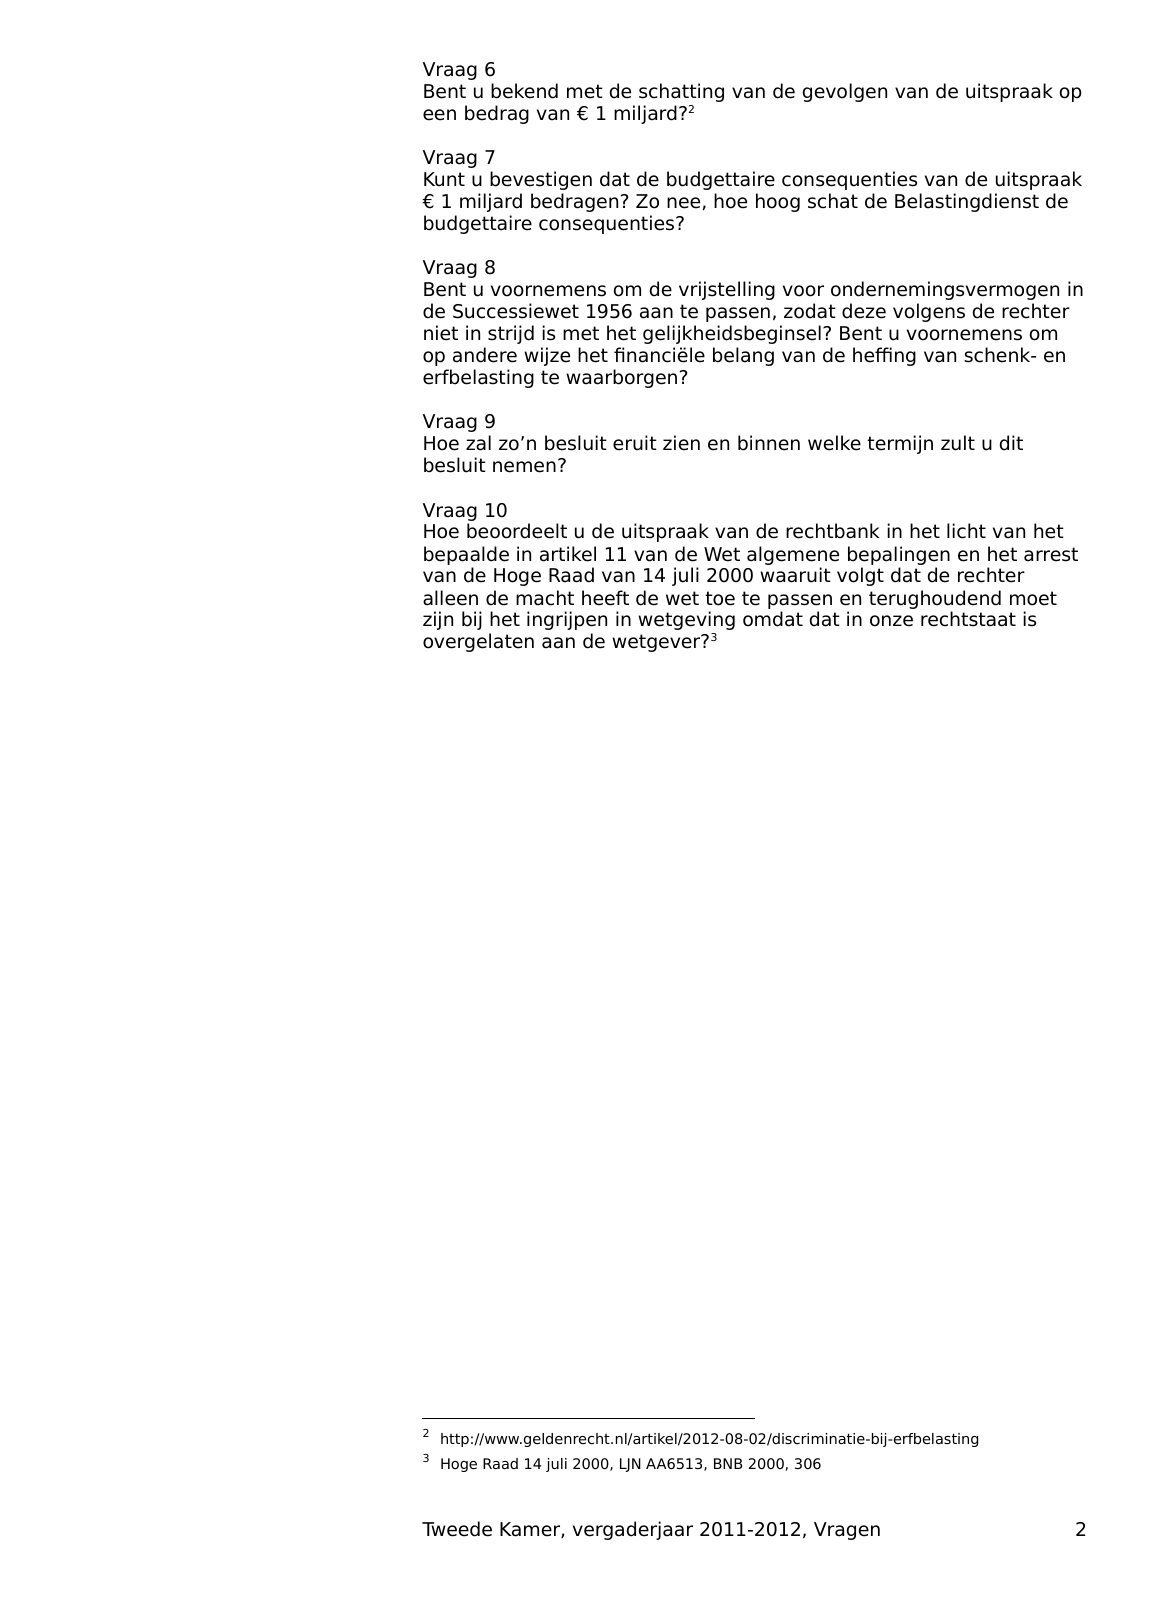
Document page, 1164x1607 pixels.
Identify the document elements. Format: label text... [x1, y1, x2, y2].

text Vraag 6 [422, 59, 1087, 81]
text http://www.geldenrecht.nl/artikel/2012-08-02/discriminatie-bij-erfbelasting [422, 1427, 1087, 1449]
text Vraag 9 [422, 411, 1087, 433]
text Vraag 7 [422, 147, 1087, 169]
text Kunt u bevestigen dat de budgettaire consequenties van de uitspraak € 1 miljard bedragen? Zo nee, hoe hoog schat de Belastingdienst de budgettaire consequenties? [422, 169, 1087, 235]
text Hoe beoordeelt u de uitspraak van de rechtbank in het licht van het bepaalde in artikel 11 van de Wet algemene bepalingen en het arrest van de Hoge Raad van 14 juli 2000 waaruit volgt dat de rechter alleen de macht heeft de wet toe te passen en terughoudend moet zijn bij het ingrijpen in wetgeving omdat dat in onze rechtstaat is overgelaten aan de wetgever? [422, 521, 1087, 653]
text Hoge Raad 14 juli 2000, LJN AA6513, BNB 2000, 306 [422, 1452, 1087, 1474]
text Bent u voornemens om de vrijstelling voor ondernemingsvermogen in de Successiewet 1956 aan te passen, zodat deze volgens de rechter niet in strijd is met het gelijkheidsbeginsel? Bent u voornemens om op andere wijze het financiële belang van de heffing van schenk- en erfbelasting te waarborgen? [422, 279, 1087, 389]
text Vraag 10 [422, 499, 1087, 521]
text Vraag 8 [422, 257, 1087, 279]
text Bent u bekend met de schatting van de gevolgen van de uitspraak op een bedrag van € 1 miljard? [422, 81, 1087, 125]
text Hoe zal zo’n besluit eruit zien en binnen welke termijn zult u dit besluit nemen? [422, 433, 1087, 477]
